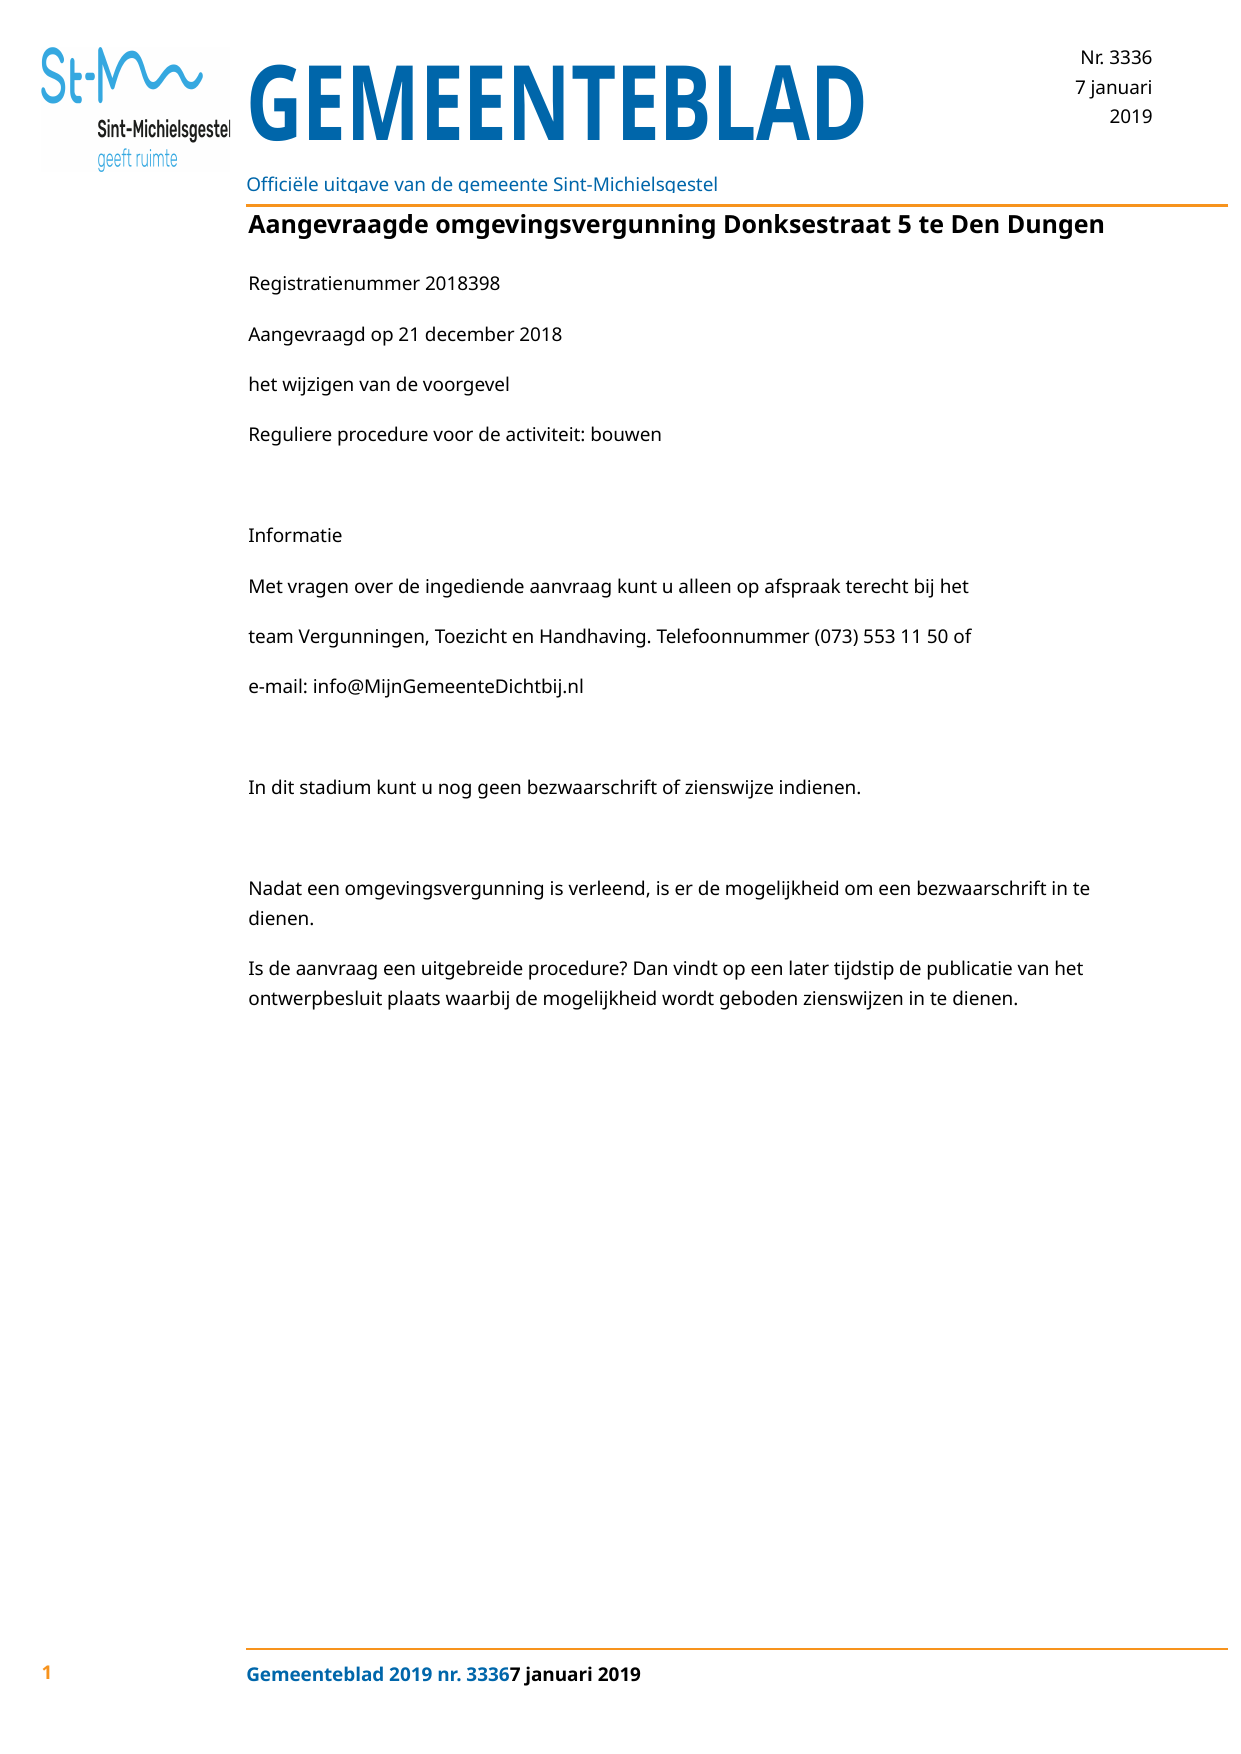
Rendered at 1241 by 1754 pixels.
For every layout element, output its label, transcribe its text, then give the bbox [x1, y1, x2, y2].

text e-mail: info@MijnGemeenteDichtbij.nl [248, 674, 1152, 699]
text Reguliere procedure voor de activiteit: bouwen [248, 422, 1152, 447]
text Aangevraagde omgevingsvergunning Donksestraat 5 te Den Dungen [248, 207, 1152, 241]
text Met vragen over de ingediende aanvraag kunt u alleen op afspraak terecht bij het [248, 573, 1152, 598]
text Nadat een omgevingsvergunning is verleend, is er de mogelijkheid om een bezwaarschrift in te dienen. [248, 875, 1152, 931]
text Registratienummer 2018398 [248, 270, 1152, 296]
text team Vergunningen, Toezicht en Handhaving. Telefoonnummer (073) 553 11 50 of [248, 623, 1152, 649]
text Informatie [248, 522, 1152, 548]
text Aangevraagd op 21 december 2018 [248, 321, 1152, 346]
picture [41, 47, 231, 172]
text Is de aanvraag een uitgebreide procedure? Dan vindt op een later tijdstip de publicatie van het ontwerpbesluit plaats waarbij de mogelijkheid wordt geboden zienswijzen in te dienen. [248, 955, 1152, 1011]
text In dit stadium kunt u nog geen bezwaarschrift of zienswijze indienen. [248, 774, 1152, 800]
text het wijzigen van de voorgevel [248, 371, 1152, 397]
